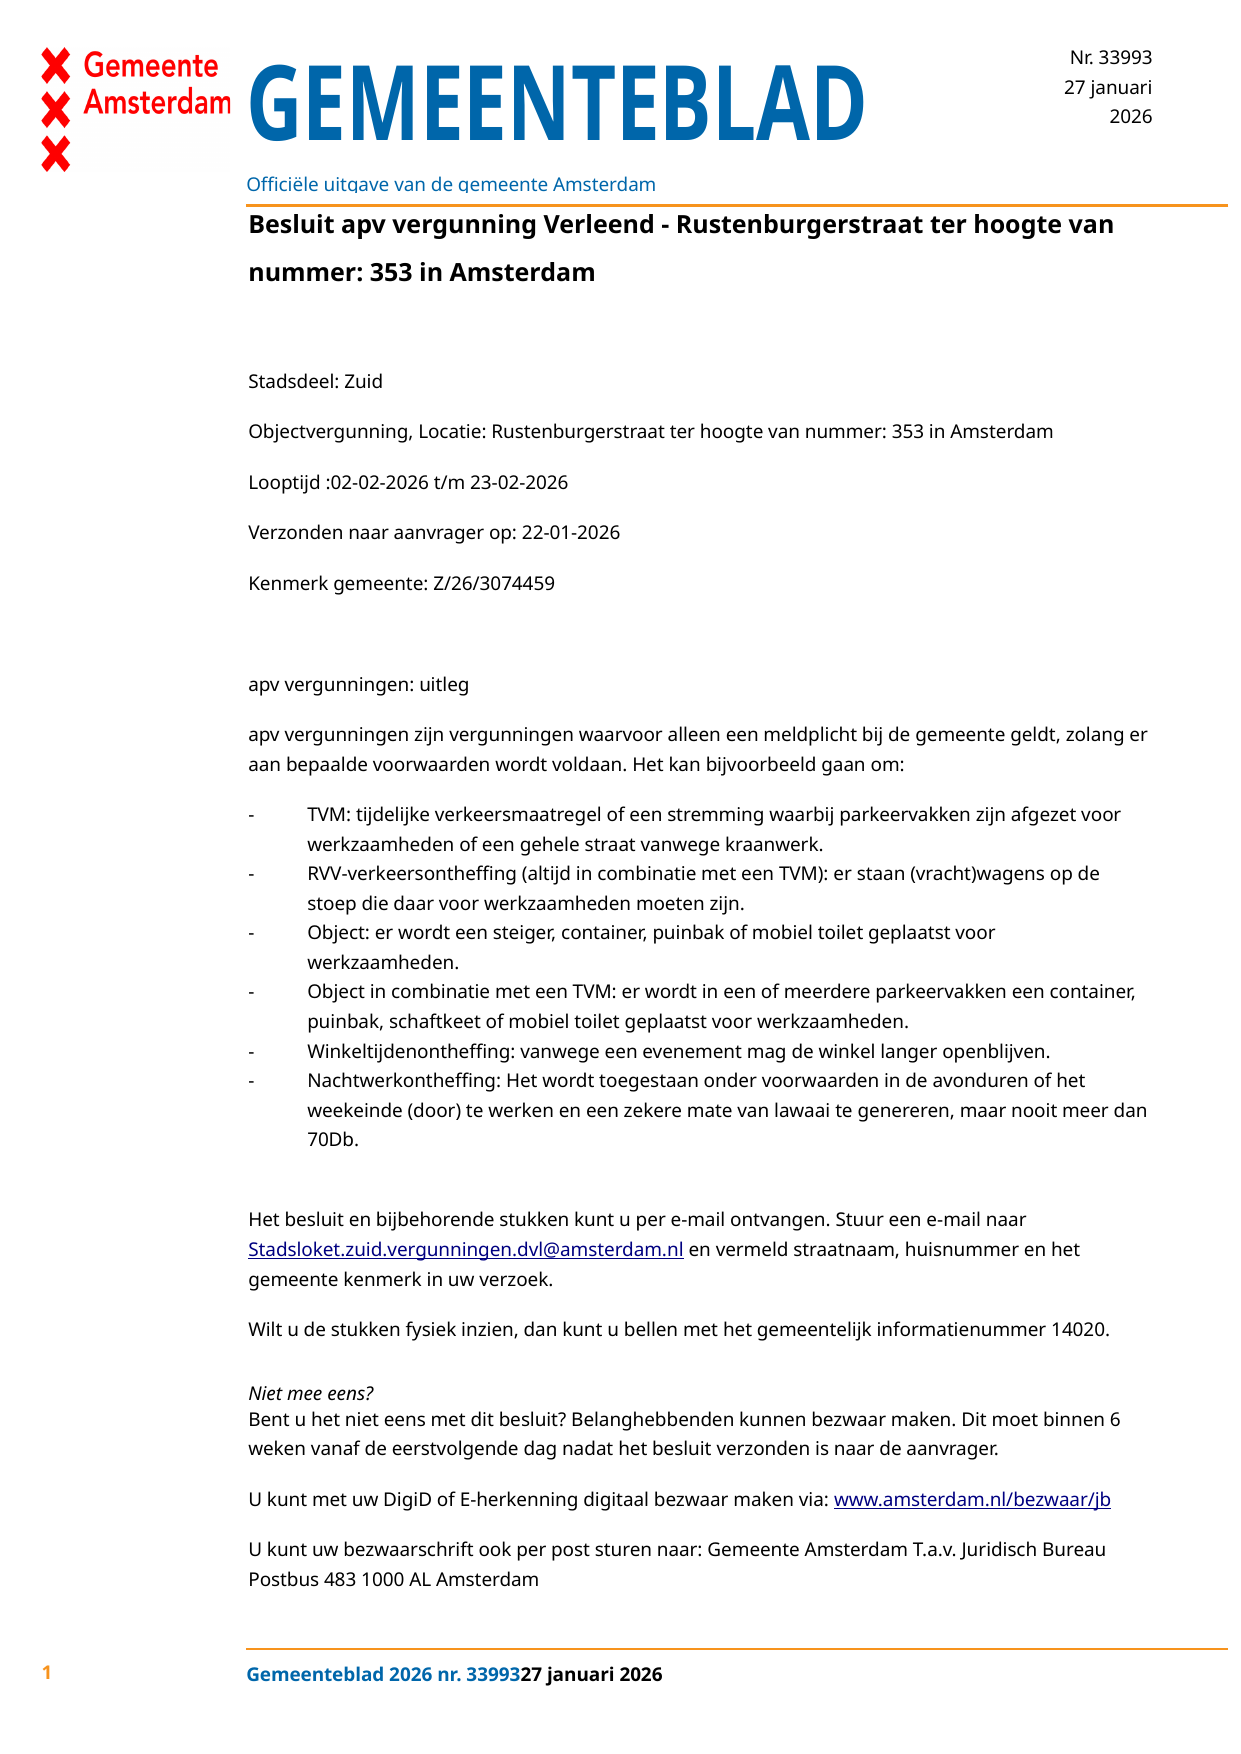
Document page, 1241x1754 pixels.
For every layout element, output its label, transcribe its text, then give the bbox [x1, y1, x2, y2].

text Stadsdeel: Zuid [248, 368, 1152, 394]
text U kunt met uw DigiD of E-herkenning digitaal bezwaar maken via: www.amsterdam.nl/bezwaar/jb [248, 1486, 1152, 1512]
list Nachtwerkontheffing: Het wordt toegestaan onder voorwaarden in de avonduren of het weekeinde (door) te werken en een zekere mate van lawaai te genereren, maar nooit meer dan 70Db. [248, 1067, 1152, 1152]
text Looptijd :02-02-2026 t/m 23-02-2026 [248, 469, 1152, 495]
list Winkeltijdenontheffing: vanwege een evenement mag de winkel langer openblijven. [248, 1038, 1152, 1064]
list Object in combinatie met een TVM: er wordt in een of meerdere parkeervakken een container, puinbak, schaftkeet of mobiel toilet geplaatst voor werkzaamheden. [248, 979, 1152, 1034]
list RVV-verkeersontheffing (altijd in combinatie met een TVM): er staan (vracht)wagens op de stoep die daar voor werkzaamheden moeten zijn. [248, 860, 1152, 916]
text Objectvergunning, Locatie: Rustenburgerstraat ter hoogte van nummer: 353 in Amsterdam [248, 419, 1152, 444]
list Object: er wordt een steiger, container, puinbak of mobiel toilet geplaatst voor werkzaamheden. [248, 919, 1152, 975]
text Verzonden naar aanvrager op: 22-01-2026 [248, 519, 1152, 545]
text U kunt uw bezwaarschrift ook per post sturen naar: Gemeente Amsterdam T.a.v. Juridisch Bureau Postbus 483 1000 AL Amsterdam [248, 1536, 1152, 1592]
text Wilt u de stukken fysiek inzien, dan kunt u bellen met het gemeentelijk informatienummer 14020. [248, 1316, 1152, 1342]
text apv vergunningen: uitleg [248, 671, 1152, 697]
text Bent u het niet eens met dit besluit? Belanghebbenden kunnen bezwaar maken. Dit moet binnen 6 weken vanaf de eerstvolgende dag nadat het besluit verzonden is naar de aanvrager. [248, 1406, 1152, 1461]
text Besluit apv vergunning Verleend - Rustenburgerstraat ter hoogte van nummer: 353 in Amsterdam [248, 207, 1152, 288]
text Niet mee eens? [248, 1380, 1152, 1406]
picture [41, 47, 231, 172]
text Kenmerk gemeente: Z/26/3074459 [248, 570, 1152, 596]
text apv vergunningen zijn vergunningen waarvoor alleen een meldplicht bij de gemeente geldt, zolang er aan bepaalde voorwaarden wordt voldaan. Het kan bijvoorbeeld gaan om: [248, 721, 1152, 777]
list TVM: tijdelijke verkeersmaatregel of een stremming waarbij parkeervakken zijn afgezet voor werkzaamheden of een gehele straat vanwege kraanwerk. [248, 801, 1152, 857]
text Het besluit en bijbehorende stukken kunt u per e-mail ontvangen. Stuur een e-mail naar Stadsloket.zuid.vergunningen.dvl@amsterdam.nl en vermeld straatnaam, huisnummer en het gemeente kenmerk in uw verzoek. [248, 1207, 1152, 1292]
